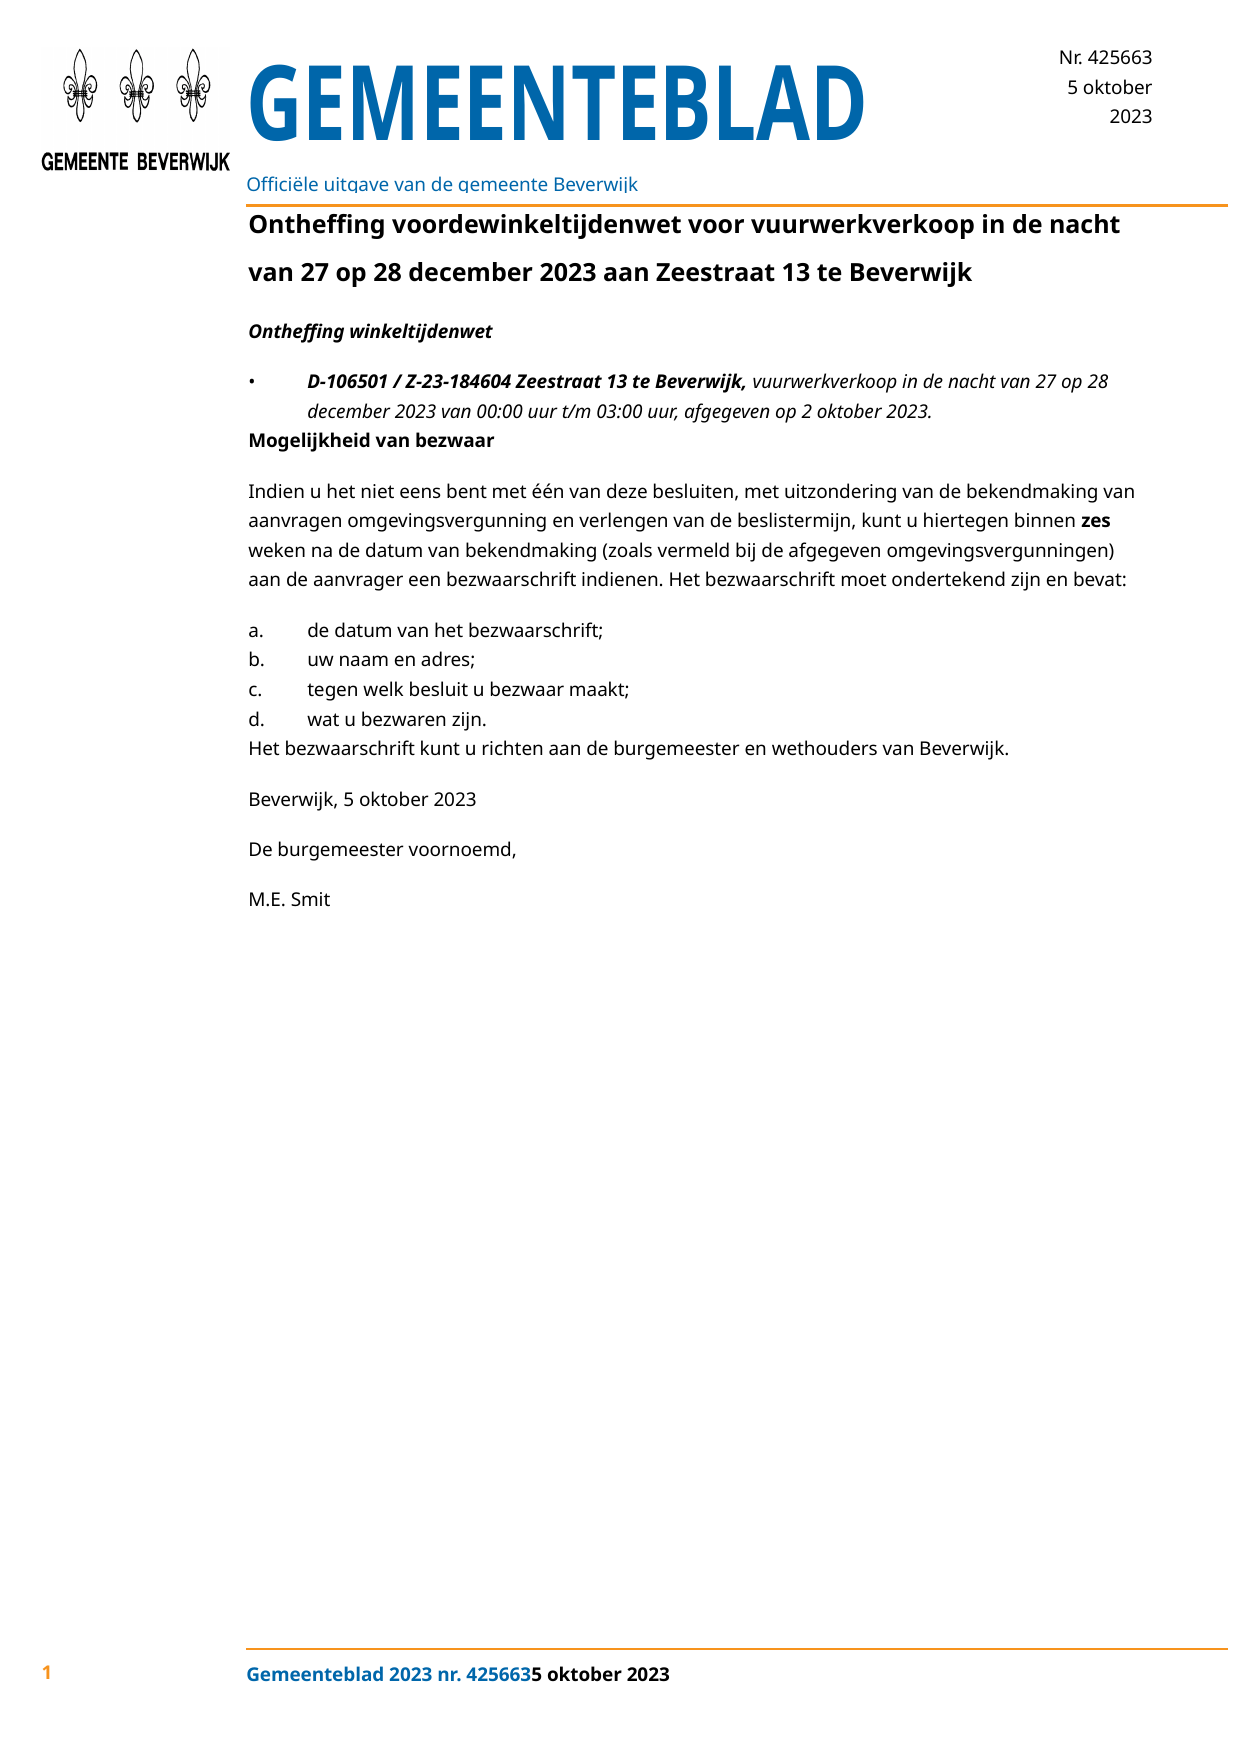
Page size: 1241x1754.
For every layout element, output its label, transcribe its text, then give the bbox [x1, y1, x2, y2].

text Ontheffing winkeltijdenwet [248, 318, 1152, 344]
text Indien u het niet eens bent met één van deze besluiten, met uitzondering van de bekendmaking van aanvragen omgevingsvergunning en verlengen van de beslistermijn, kunt u hiertegen binnen zes weken na de datum van bekendmaking (zoals vermeld bij de afgegeven omgevingsvergunningen) aan de aanvrager een bezwaarschrift indienen. Het bezwaarschrift moet ondertekend zijn en bevat: [248, 478, 1152, 592]
text De burgemeester voornoemd, [248, 836, 1152, 862]
text Ontheffing voordewinkeltijdenwet voor vuurwerkverkoop in de nacht van 27 op 28 december 2023 aan Zeestraat 13 te Beverwijk [248, 207, 1152, 288]
list tegen welk besluit u bezwaar maakt; [248, 676, 1152, 702]
list de datum van het bezwaarschrift; [248, 617, 1152, 643]
text Mogelijkheid van bezwaar [248, 427, 1152, 453]
text Beverwijk, 5 oktober 2023 [248, 786, 1152, 812]
list wat u bezwaren zijn. [248, 706, 1152, 732]
list uw naam en adres; [248, 647, 1152, 672]
text Het bezwaarschrift kunt u richten aan de burgemeester en wethouders van Beverwijk. [248, 735, 1152, 761]
picture [41, 47, 231, 172]
text M.E. Smit [248, 887, 1152, 912]
list D-106501 / Z-23-184604 Zeestraat 13 te Beverwijk, vuurwerkverkoop in de nacht van 27 op 28 december 2023 van 00:00 uur t/m 03:00 uur, afgegeven op 2 oktober 2023. [248, 368, 1152, 424]
